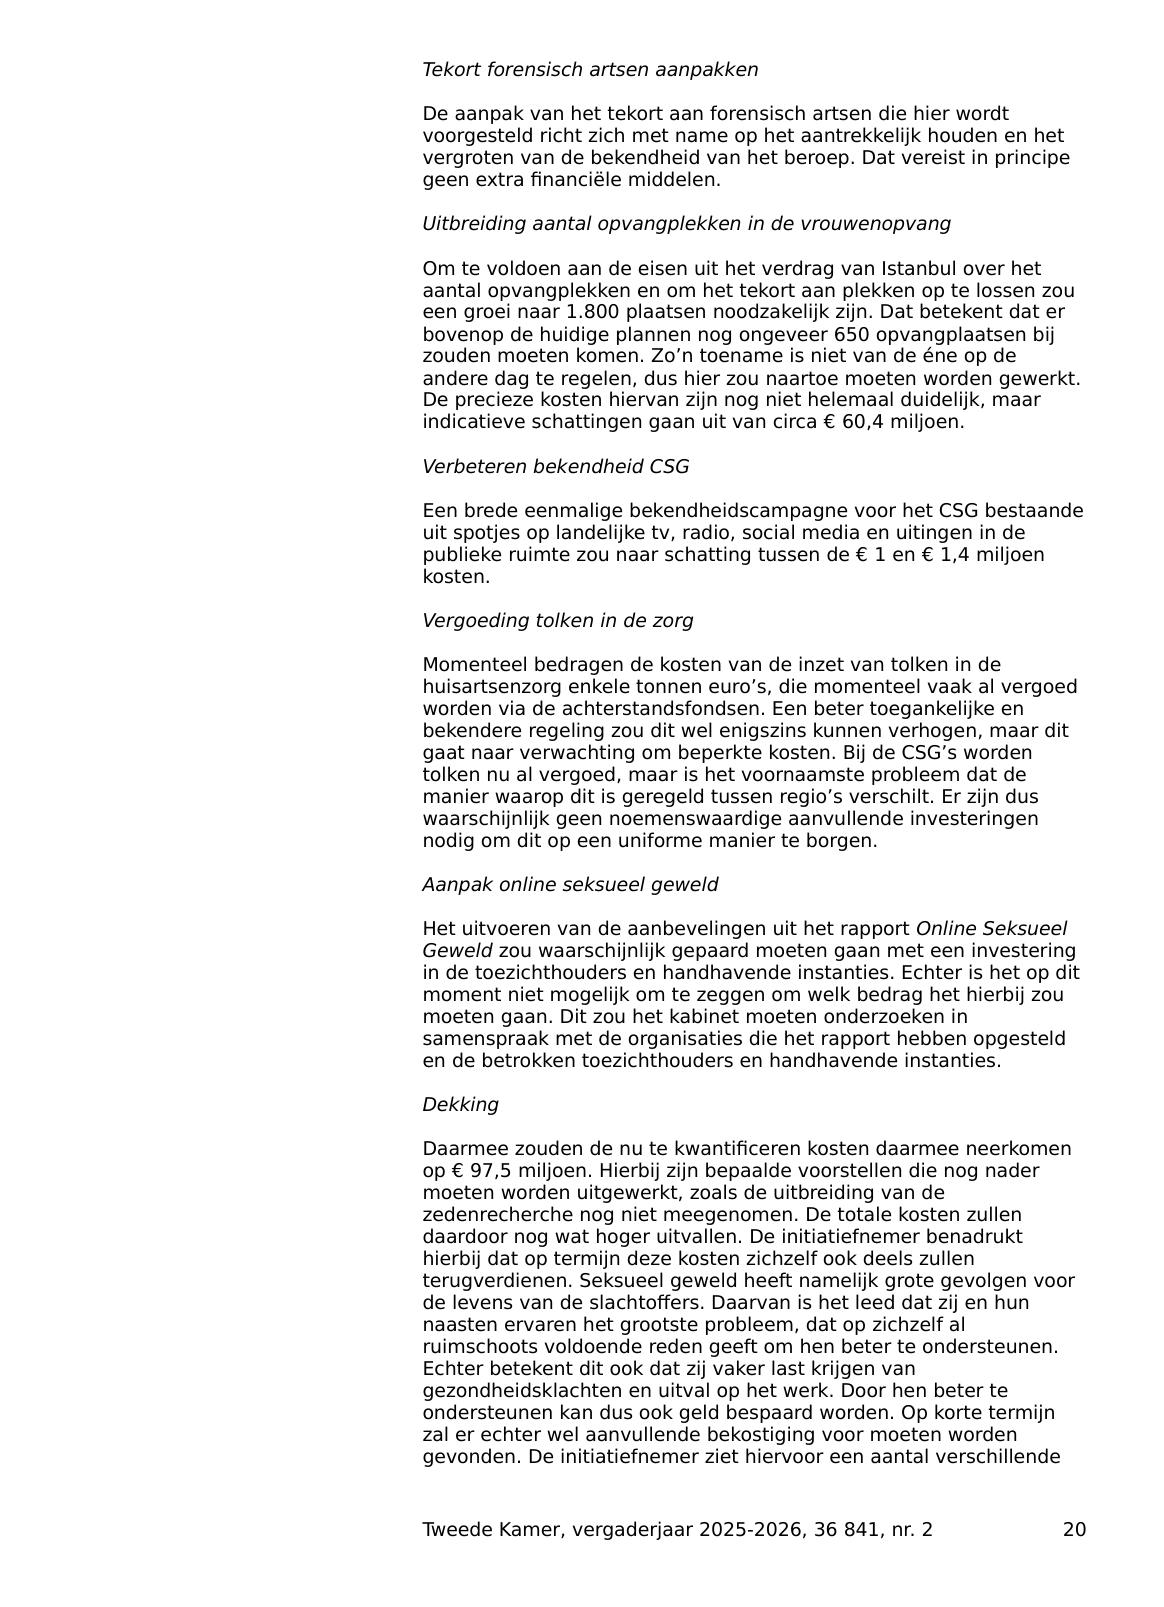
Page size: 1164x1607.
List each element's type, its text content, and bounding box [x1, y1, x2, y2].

text De aanpak van het tekort aan forensisch artsen die hier wordt voorgesteld richt zich met name op het aantrekkelijk houden en het vergroten van de bekendheid van het beroep. Dat vereist in principe geen extra financiële middelen. [422, 103, 1087, 191]
subtitle Verbeteren bekendheid CSG [422, 456, 1087, 477]
subtitle Uitbreiding aantal opvangplekken in de vrouwenopvang [422, 213, 1087, 235]
text Om te voldoen aan de eisen uit het verdrag van Istanbul over het aantal opvangplekken en om het tekort aan plekken op te lossen zou een groei naar 1.800 plaatsen noodzakelijk zijn. Dat betekent dat er bovenop de huidige plannen nog ongeveer 650 opvangplaatsen bij zouden moeten komen. Zo’n toename is niet van de éne op de andere dag te regelen, dus hier zou naartoe moeten worden gewerkt. De precieze kosten hiervan zijn nog niet helemaal duidelijk, maar indicatieve schattingen gaan uit van circa € 60,4 miljoen. [422, 257, 1087, 433]
text Het uitvoeren van de aanbevelingen uit het rapport Online Seksueel Geweld zou waarschijnlijk gepaard moeten gaan met een investering in de toezichthouders en handhavende instanties. Echter is het op dit moment niet mogelijk om te zeggen om welk bedrag het hierbij zou moeten gaan. Dit zou het kabinet moeten onderzoeken in samenspraak met de organisaties die het rapport hebben opgesteld en de betrokken toezichthouders en handhavende instanties. [422, 918, 1087, 1072]
text Momenteel bedragen de kosten van de inzet van tolken in de huisartsenzorg enkele tonnen euro’s, die momenteel vaak al vergoed worden via de achterstandsfondsen. Een beter toegankelijke en bekendere regeling zou dit wel enigszins kunnen verhogen, maar dit gaat naar verwachting om beperkte kosten. Bij de CSG’s worden tolken nu al vergoed, maar is het voornaamste probleem dat de manier waarop dit is geregeld tussen regio’s verschilt. Er zijn dus waarschijnlijk geen noemenswaardige aanvullende investeringen nodig om dit op een uniforme manier te borgen. [422, 654, 1087, 852]
text Een brede eenmalige bekendheidscampagne voor het CSG bestaande uit spotjes op landelijke tv, radio, social media en uitingen in de publieke ruimte zou naar schatting tussen de € 1 en € 1,4 miljoen kosten. [422, 500, 1087, 588]
subtitle Dekking [422, 1094, 1087, 1116]
subtitle Vergoeding tolken in de zorg [422, 610, 1087, 632]
subtitle Aanpak online seksueel geweld [422, 874, 1087, 896]
text Daarmee zouden de nu te kwantificeren kosten daarmee neerkomen op € 97,5 miljoen. Hierbij zijn bepaalde voorstellen die nog nader moeten worden uitgewerkt, zoals de uitbreiding van de zedenrecherche nog niet meegenomen. De totale kosten zullen daardoor nog wat hoger uitvallen. De initiatiefnemer benadrukt hierbij dat op termijn deze kosten zichzelf ook deels zullen terugverdienen. Seksueel geweld heeft namelijk grote gevolgen voor de levens van de slachtoffers. Daarvan is het leed dat zij en hun naasten ervaren het grootste probleem, dat op zichzelf al ruimschoots voldoende reden geeft om hen beter te ondersteunen. Echter betekent dit ook dat zij vaker last krijgen van gezondheidsklachten en uitval op het werk. Door hen beter te ondersteunen kan dus ook geld bespaard worden. Op korte termijn zal er echter wel aanvullende bekostiging voor moeten worden gevonden. De initiatiefnemer ziet hiervoor een aantal verschillende [422, 1138, 1087, 1468]
subtitle Tekort forensisch artsen aanpakken [422, 59, 1087, 81]
